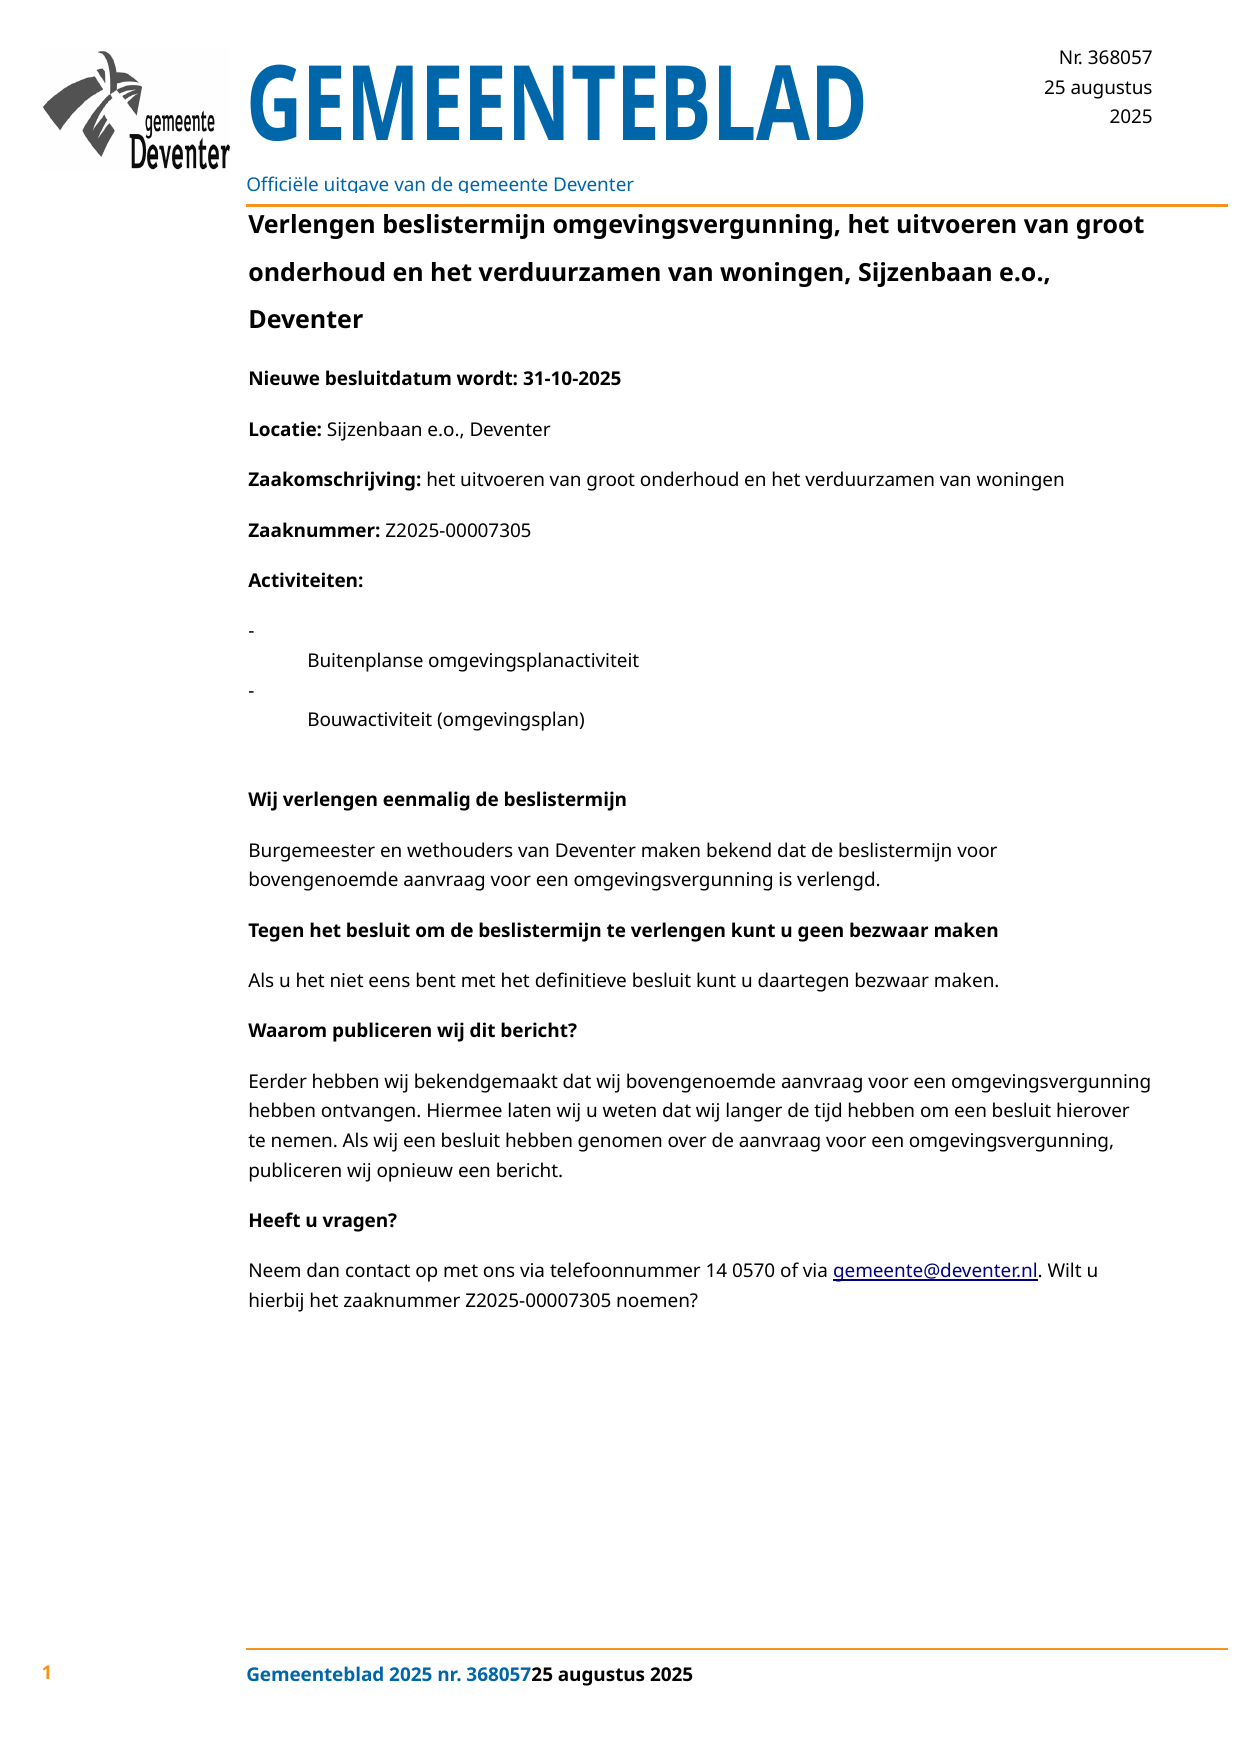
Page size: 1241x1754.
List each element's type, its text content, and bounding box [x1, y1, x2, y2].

list Buitenplanse omgevingsplanactiviteit [248, 647, 1152, 673]
text Activiteiten: [248, 567, 1152, 593]
text Nieuwe besluitdatum wordt: 31-10-2025 [248, 366, 1152, 391]
text Burgemeester en wethouders van Deventer maken bekend dat de beslistermijn voor bovengenoemde aanvraag voor een omgevingsvergunning is verlengd. [248, 837, 1152, 892]
text Tegen het besluit om de beslistermijn te verlengen kunt u geen bezwaar maken [248, 917, 1152, 942]
text Wij verlengen eenmalig de beslistermijn [248, 786, 1152, 812]
text Zaakomschrijving: het uitvoeren van groot onderhoud en het verduurzamen van woningen [248, 466, 1152, 492]
picture [41, 47, 231, 172]
text Locatie: Sijzenbaan e.o., Deventer [248, 416, 1152, 442]
text Heeft u vragen? [248, 1207, 1152, 1233]
text Waarom publiceren wij dit bericht? [248, 1018, 1152, 1043]
text Neem dan contact op met ons via telefoonnummer 14 0570 of via gemeente@deventer.nl. Wilt u hierbij het zaaknummer Z2025-00007305 noemen? [248, 1258, 1152, 1313]
list Bouwactiviteit (omgevingsplan) [248, 706, 1152, 732]
text Eerder hebben wij bekendgemaakt dat wij bovengenoemde aanvraag voor een omgevingsvergunning hebben ontvangen. Hiermee laten wij u weten dat wij langer de tijd hebben om een besluit hierover te nemen. Als wij een besluit hebben genomen over de aanvraag voor een omgevingsvergunning, publiceren wij opnieuw een bericht. [248, 1068, 1152, 1182]
text Als u het niet eens bent met het definitieve besluit kunt u daartegen bezwaar maken. [248, 967, 1152, 993]
text Verlengen beslistermijn omgevingsvergunning, het uitvoeren van groot onderhoud en het verduurzamen van woningen, Sijzenbaan e.o., Deventer [248, 207, 1152, 336]
text Zaaknummer: Z2025-00007305 [248, 517, 1152, 542]
